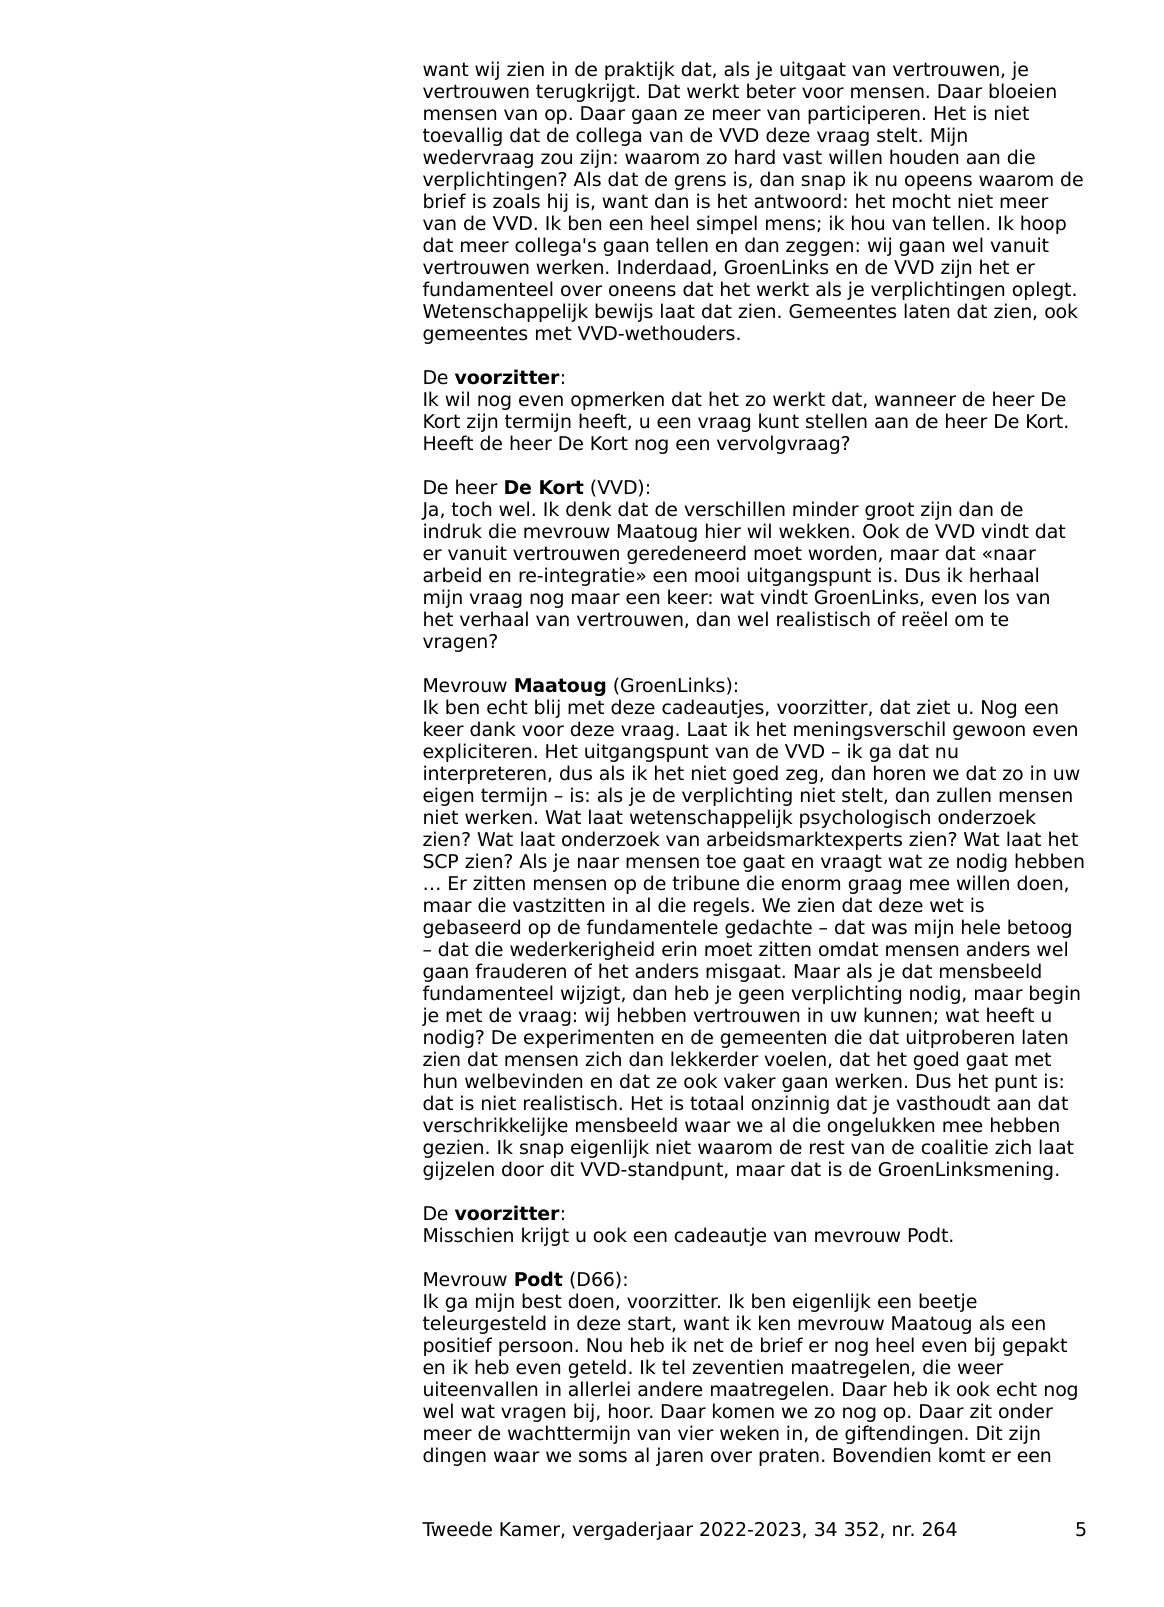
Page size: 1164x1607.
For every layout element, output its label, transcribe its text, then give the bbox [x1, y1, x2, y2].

text Ik ben echt blij met deze cadeautjes, voorzitter, dat ziet u. Nog een keer dank voor deze vraag. Laat ik het meningsverschil gewoon even expliciteren. Het uitgangspunt van de VVD – ik ga dat nu interpreteren, dus als ik het niet goed zeg, dan horen we dat zo in uw eigen termijn – is: als je de verplichting niet stelt, dan zullen mensen niet werken. Wat laat wetenschappelijk psychologisch onderzoek zien? Wat laat onderzoek van arbeidsmarktexperts zien? Wat laat het SCP zien? Als je naar mensen toe gaat en vraagt wat ze nodig hebben … Er zitten mensen op de tribune die enorm graag mee willen doen, maar die vastzitten in al die regels. We zien dat deze wet is gebaseerd op de fundamentele gedachte – dat was mijn hele betoog – dat die wederkerigheid erin moet zitten omdat mensen anders wel gaan frauderen of het anders misgaat. Maar als je dat mensbeeld fundamenteel wijzigt, dan heb je geen verplichting nodig, maar begin je met de vraag: wij hebben vertrouwen in uw kunnen; wat heeft u nodig? De experimenten en de gemeenten die dat uitproberen laten zien dat mensen zich dan lekkerder voelen, dat het goed gaat met hun welbevinden en dat ze ook vaker gaan werken. Dus het punt is: dat is niet realistisch. Het is totaal onzinnig dat je vasthoudt aan dat verschrikkelijke mensbeeld waar we al die ongelukken mee hebben gezien. Ik snap eigenlijk niet waarom de rest van de coalitie zich laat gijzelen door dit VVD-standpunt, maar dat is de GroenLinksmening. [422, 697, 1087, 1181]
text Mevrouw Maatoug (GroenLinks): [422, 675, 1087, 697]
text want wij zien in de praktijk dat, als je uitgaat van vertrouwen, je vertrouwen terugkrijgt. Dat werkt beter voor mensen. Daar bloeien mensen van op. Daar gaan ze meer van participeren. Het is niet toevallig dat de collega van de VVD deze vraag stelt. Mijn wedervraag zou zijn: waarom zo hard vast willen houden aan die verplichtingen? Als dat de grens is, dan snap ik nu opeens waarom de brief is zoals hij is, want dan is het antwoord: het mocht niet meer van de VVD. Ik ben een heel simpel mens; ik hou van tellen. Ik hoop dat meer collega's gaan tellen en dan zeggen: wij gaan wel vanuit vertrouwen werken. Inderdaad, GroenLinks en de VVD zijn het er fundamenteel over oneens dat het werkt als je verplichtingen oplegt. Wetenschappelijk bewijs laat dat zien. Gemeentes laten dat zien, ook gemeentes met VVD-wethouders. [422, 59, 1087, 345]
text Mevrouw Podt (D66): [422, 1269, 1087, 1291]
text Ja, toch wel. Ik denk dat de verschillen minder groot zijn dan de indruk die mevrouw Maatoug hier wil wekken. Ook de VVD vindt dat er vanuit vertrouwen geredeneerd moet worden, maar dat «naar arbeid en re-integratie» een mooi uitgangspunt is. Dus ik herhaal mijn vraag nog maar een keer: wat vindt GroenLinks, even los van het verhaal van vertrouwen, dan wel realistisch of reëel om te vragen? [422, 499, 1087, 653]
text Ik wil nog even opmerken dat het zo werkt dat, wanneer de heer De Kort zijn termijn heeft, u een vraag kunt stellen aan de heer De Kort. Heeft de heer De Kort nog een vervolgvraag? [422, 389, 1087, 455]
text De voorzitter: [422, 367, 1087, 389]
text Misschien krijgt u ook een cadeautje van mevrouw Podt. [422, 1225, 1087, 1247]
text Ik ga mijn best doen, voorzitter. Ik ben eigenlijk een beetje teleurgesteld in deze start, want ik ken mevrouw Maatoug als een positief persoon. Nou heb ik net de brief er nog heel even bij gepakt en ik heb even geteld. Ik tel zeventien maatregelen, die weer uiteenvallen in allerlei andere maatregelen. Daar heb ik ook echt nog wel wat vragen bij, hoor. Daar komen we zo nog op. Daar zit onder meer de wachttermijn van vier weken in, de giftendingen. Dit zijn dingen waar we soms al jaren over praten. Bovendien komt er een [422, 1291, 1087, 1467]
text De voorzitter: [422, 1203, 1087, 1225]
text De heer De Kort (VVD): [422, 477, 1087, 499]
